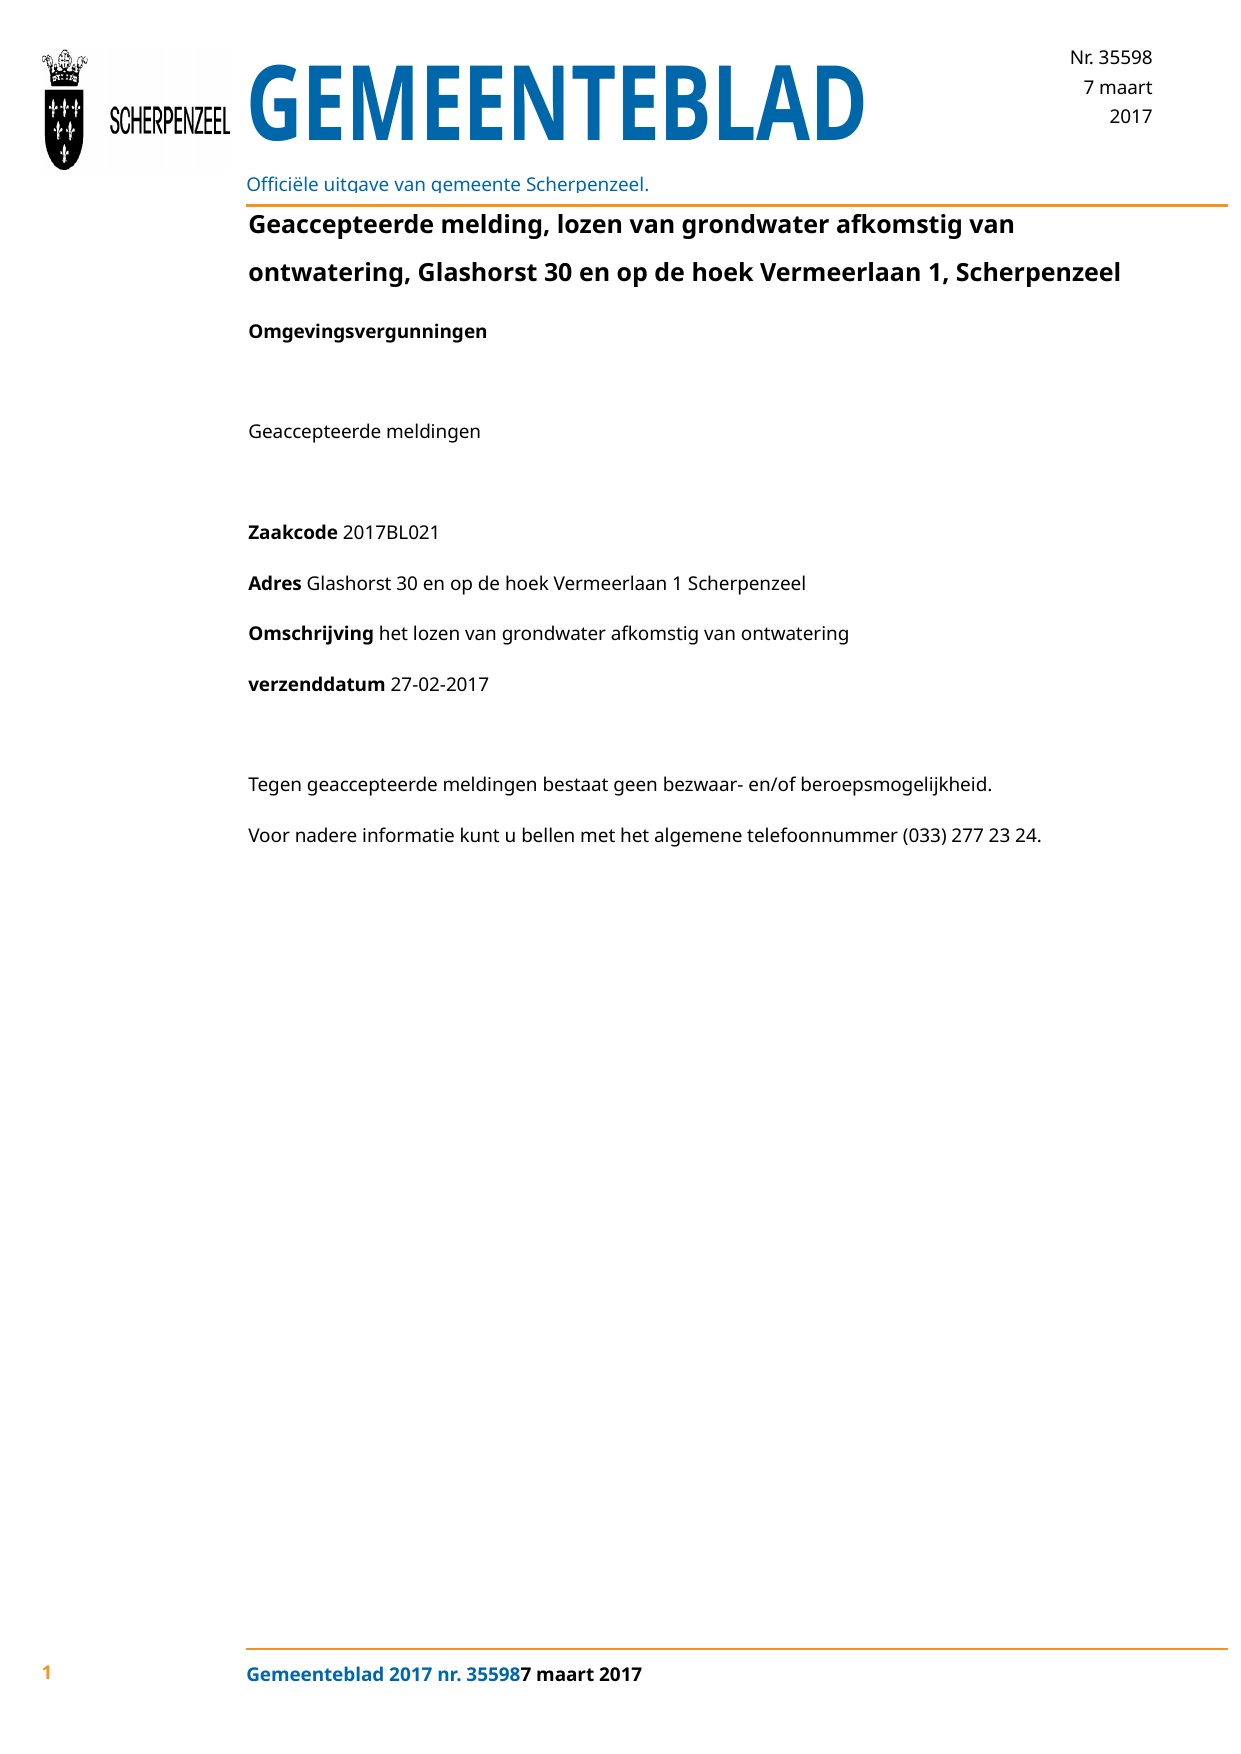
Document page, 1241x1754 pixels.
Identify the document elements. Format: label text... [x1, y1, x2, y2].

text Voor nadere informatie kunt u bellen met het algemene telefoonnummer (033) 277 23 24. [248, 822, 1152, 848]
text Omschrijving het lozen van grondwater afkomstig van ontwatering [248, 620, 1152, 646]
text Geaccepteerde melding, lozen van grondwater afkomstig van ontwatering, Glashorst 30 en op de hoek Vermeerlaan 1, Scherpenzeel [248, 207, 1152, 288]
picture [41, 47, 231, 172]
text Adres Glashorst 30 en op de hoek Vermeerlaan 1 Scherpenzeel [248, 570, 1152, 596]
text Tegen geaccepteerde meldingen bestaat geen bezwaar- en/of beroepsmogelijkheid. [248, 772, 1152, 797]
text verzenddatum 27-02-2017 [248, 671, 1152, 697]
text Zaakcode 2017BL021 [248, 519, 1152, 545]
text Omgevingsvergunningen [248, 318, 1152, 344]
text Geaccepteerde meldingen [248, 419, 1152, 444]
